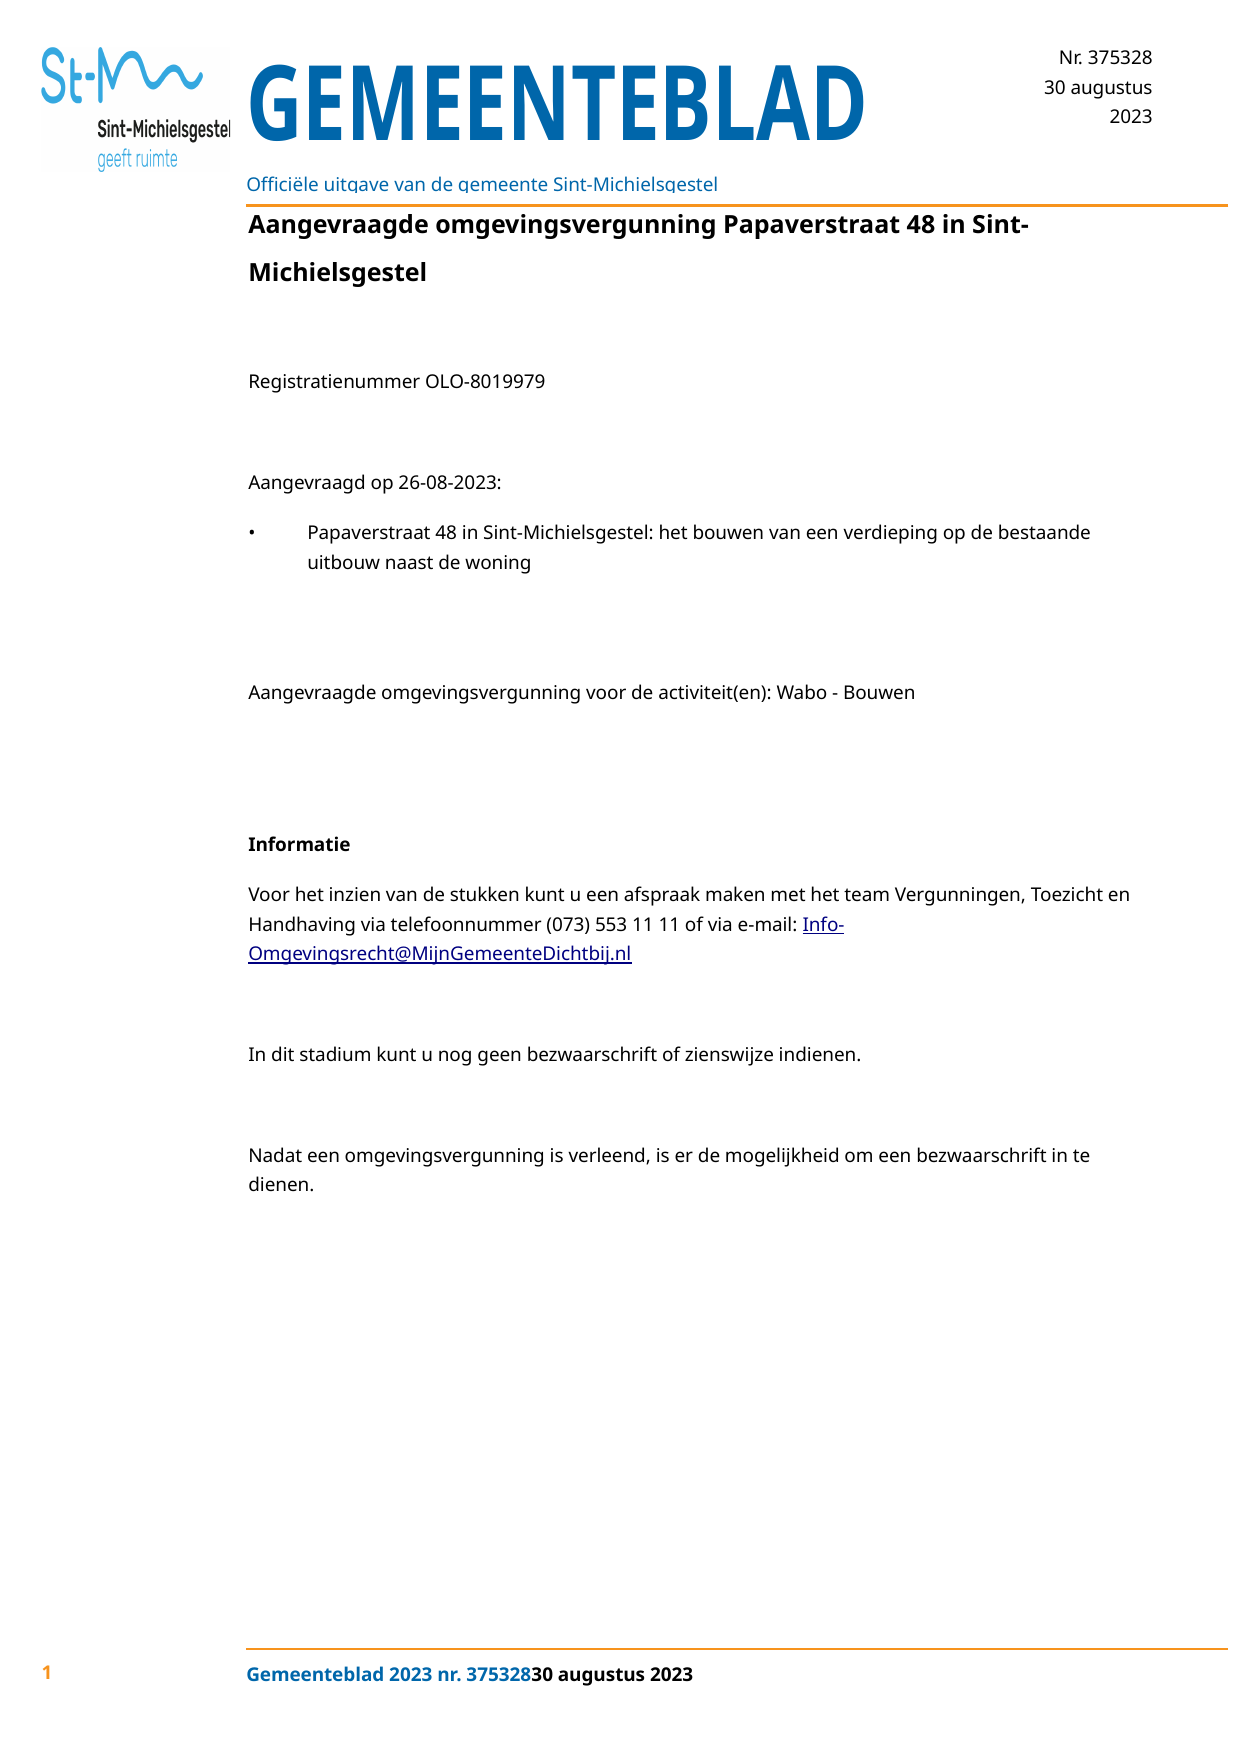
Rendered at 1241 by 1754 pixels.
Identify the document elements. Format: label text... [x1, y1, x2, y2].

text Voor het inzien van de stukken kunt u een afspraak maken met het team Vergunningen, Toezicht en Handhaving via telefoonnummer (073) 553 11 11 of via e-mail: Info-Omgevingsrecht@MijnGemeenteDichtbij.nl [248, 881, 1152, 966]
text Aangevraagde omgevingsvergunning Papaverstraat 48 in Sint-Michielsgestel [248, 207, 1152, 288]
text Aangevraagd op 26-08-2023: [248, 469, 1152, 495]
text Informatie [248, 831, 1152, 857]
text In dit stadium kunt u nog geen bezwaarschrift of zienswijze indienen. [248, 1041, 1152, 1067]
text Aangevraagde omgevingsvergunning voor de activiteit(en): Wabo - Bouwen [248, 679, 1152, 705]
picture [41, 47, 231, 172]
list Papaverstraat 48 in Sint-Michielsgestel: het bouwen van een verdieping op de bestaande uitbouw naast de woning [248, 519, 1152, 575]
text Nadat een omgevingsvergunning is verleend, is er de mogelijkheid om een bezwaarschrift in te dienen. [248, 1142, 1152, 1197]
text Registratienummer OLO-8019979 [248, 368, 1152, 394]
